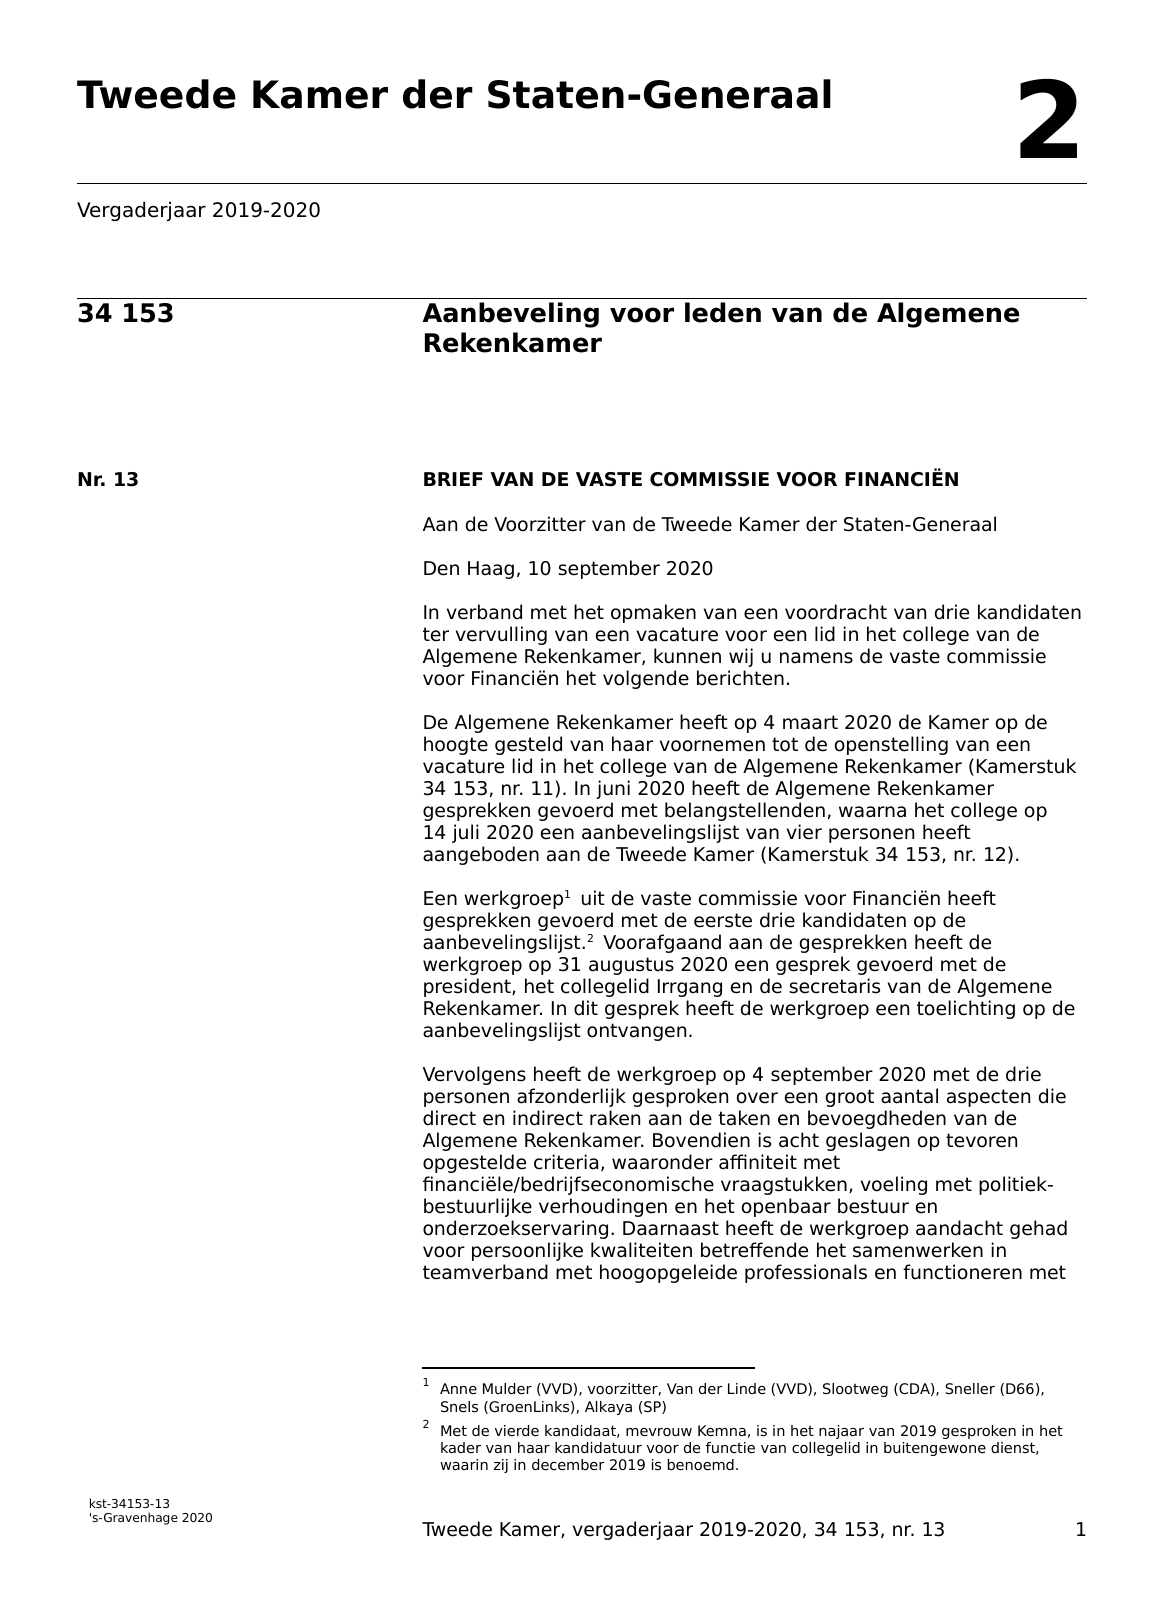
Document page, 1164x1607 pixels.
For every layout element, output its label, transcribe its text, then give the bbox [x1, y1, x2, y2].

text 's-Gravenhage 2020 [88, 1511, 323, 1525]
text Anne Mulder (VVD), voorzitter, Van der Linde (VVD), Slootweg (CDA), Sneller (D66), Snels (GroenLinks), Alkaya (SP) [422, 1377, 1087, 1416]
text Vervolgens heeft de werkgroep op 4 september 2020 met de drie personen afzonderlijk gesproken over een groot aantal aspecten die direct en indirect raken aan de taken en bevoegdheden van de Algemene Rekenkamer. Bovendien is acht geslagen op tevoren opgestelde criteria, waaronder affiniteit met financiële/bedrijfseconomische vraagstukken, voeling met politiek-bestuurlijke verhoudingen en het openbaar bestuur en onderzoekservaring. Daarnaast heeft de werkgroep aandacht gehad voor persoonlijke kwaliteiten betreffende het samenwerken in teamverband met hoogopgeleide professionals en functioneren met [422, 1064, 1087, 1284]
table_header Tweede Kamer der Staten-Generaal [77, 59, 886, 183]
subtitle 34 153 Aanbeveling voor leden van de Algemene Rekenkamer [77, 299, 1087, 358]
table_cell Vergaderjaar 2019-2020 [77, 184, 1087, 298]
text Met de vierde kandidaat, mevrouw Kemna, is in het najaar van 2019 gesproken in het kader van haar kandidatuur voor de functie van collegelid in buitengewone dienst, waarin zij in december 2019 is benoemd. [422, 1418, 1087, 1474]
subtitle Nr. 13 BRIEF VAN DE VASTE COMMISSIE VOOR FINANCIËN [77, 469, 1087, 491]
text In verband met het opmaken van een voordracht van drie kandidaten ter vervulling van een vacature voor een lid in het college van de Algemene Rekenkamer, kunnen wij u namens de vaste commissie voor Financiën het volgende berichten. [422, 602, 1087, 690]
text Een werkgroep uit de vaste commissie voor Financiën heeft gesprekken gevoerd met de eerste drie kandidaten op de aanbevelingslijst. Voorafgaand aan de gesprekken heeft de werkgroep op 31 augustus 2020 een gesprek gevoerd met de president, het collegelid Irrgang en de secretaris van de Algemene Rekenkamer. In dit gesprek heeft de werkgroep een toelichting op de aanbevelingslijst ontvangen. [422, 888, 1087, 1042]
text Den Haag, 10 september 2020 [422, 558, 1087, 580]
table_header 2 [886, 59, 1087, 183]
text De Algemene Rekenkamer heeft op 4 maart 2020 de Kamer op de hoogte gesteld van haar voornemen tot de openstelling van een vacature lid in het college van de Algemene Rekenkamer (Kamerstuk 34 153, nr. 11). In juni 2020 heeft de Algemene Rekenkamer gesprekken gevoerd met belangstellenden, waarna het college op 14 juli 2020 een aanbevelingslijst van vier personen heeft aangeboden aan de Tweede Kamer (Kamerstuk 34 153, nr. 12). [422, 712, 1087, 866]
text kst-34153-13 [88, 1497, 323, 1511]
text Aan de Voorzitter van de Tweede Kamer der Staten-Generaal [422, 513, 1087, 536]
